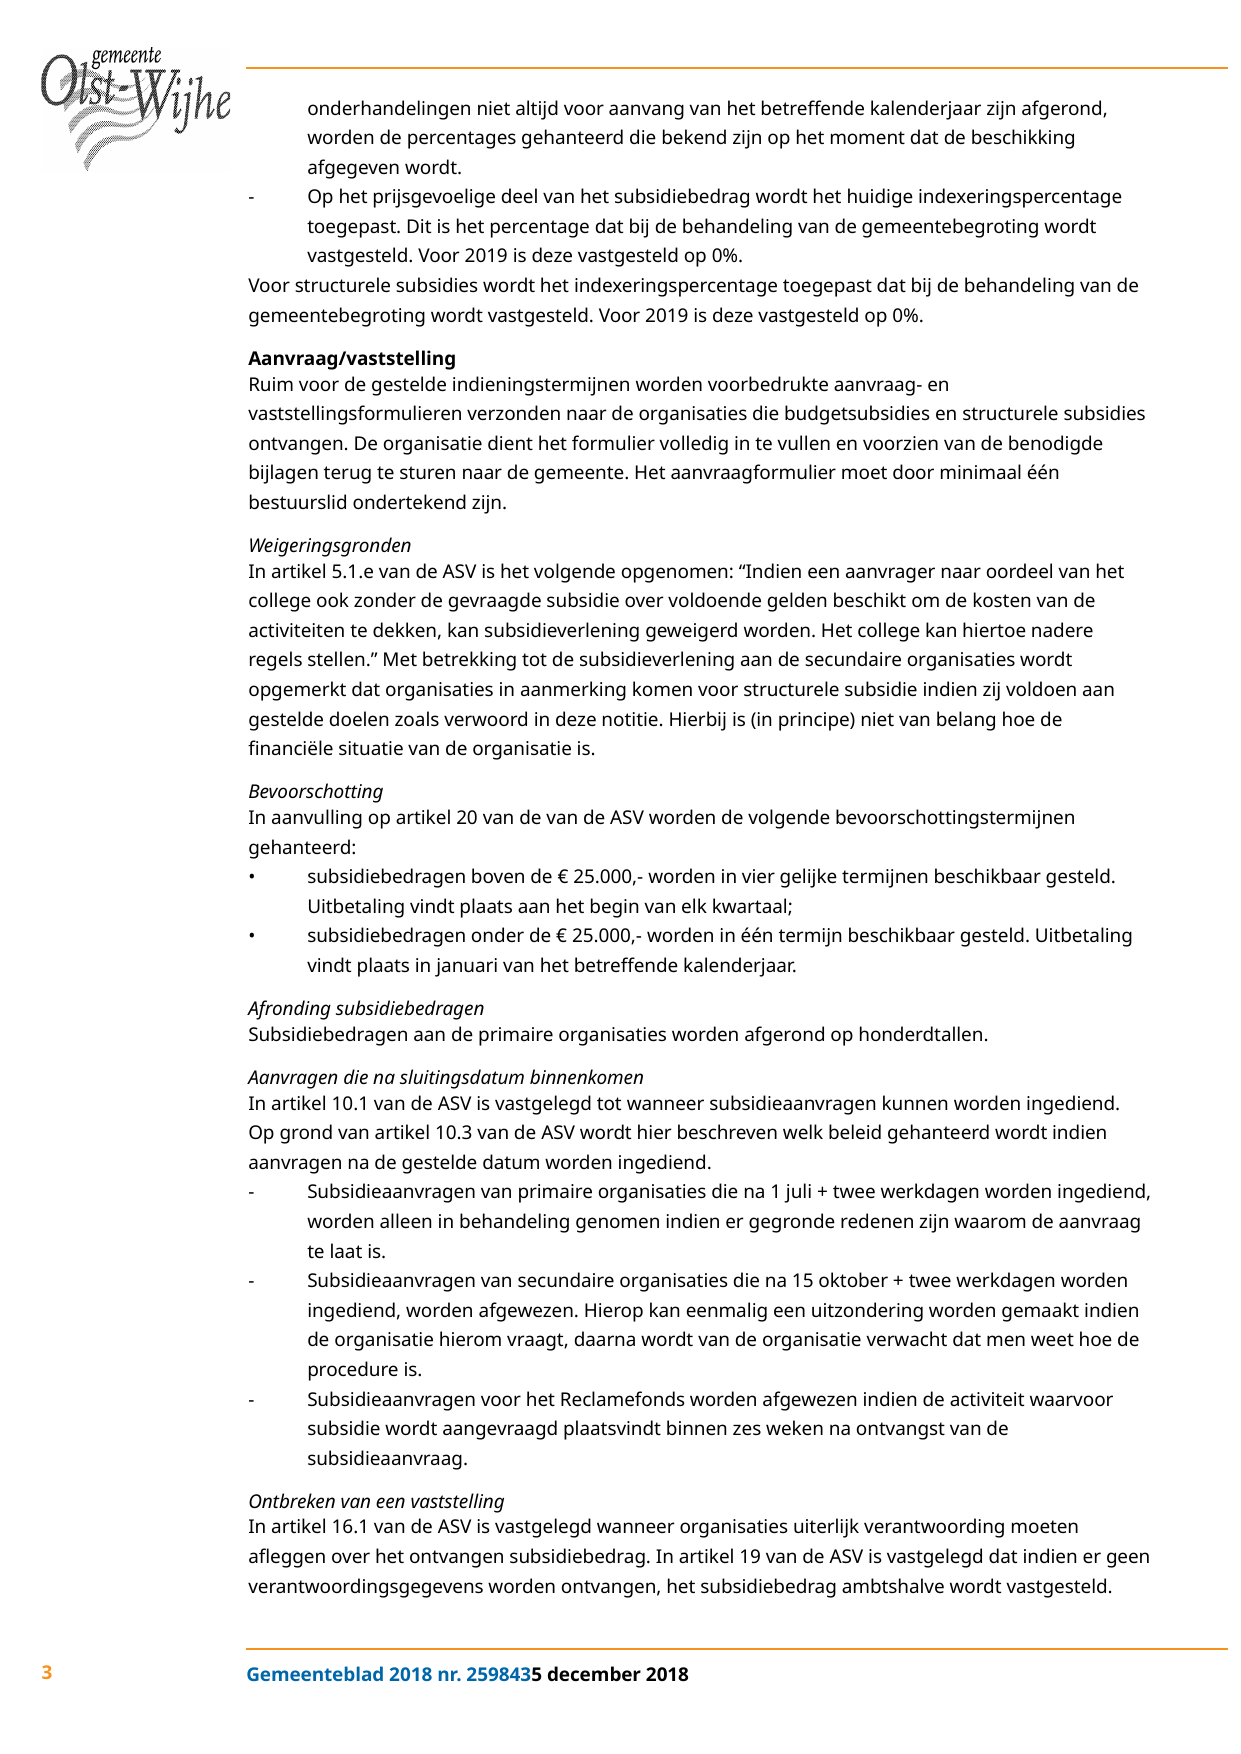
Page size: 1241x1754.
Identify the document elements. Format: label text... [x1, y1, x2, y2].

text Aanvraag/vaststelling [248, 345, 1152, 371]
list Subsidieaanvragen van primaire organisaties die na 1 juli + twee werkdagen worden ingediend, worden alleen in behandeling genomen indien er gegronde redenen zijn waarom de aanvraag te laat is. [248, 1179, 1152, 1263]
list Subsidieaanvragen voor het Reclamefonds worden afgewezen indien de activiteit waarvoor subsidie wordt aangevraagd plaatsvindt binnen zes weken na ontvangst van de subsidieaanvraag. [248, 1386, 1152, 1471]
text Ontbreken van een vaststelling [248, 1488, 1152, 1514]
picture [41, 47, 231, 172]
text Weigeringsgronden [248, 532, 1152, 558]
text In artikel 10.1 van de ASV is vastgelegd tot wanneer subsidieaanvragen kunnen worden ingediend. Op grond van artikel 10.3 van de ASV wordt hier beschreven welk beleid gehanteerd wordt indien aanvragen na de gestelde datum worden ingediend. [248, 1090, 1152, 1175]
list subsidiebedragen onder de € 25.000,- worden in één termijn beschikbaar gesteld. Uitbetaling vindt plaats in januari van het betreffende kalenderjaar. [248, 923, 1152, 978]
text In aanvulling op artikel 20 van de van de ASV worden de volgende bevoorschottingstermijnen gehanteerd: [248, 804, 1152, 859]
list onderhandelingen niet altijd voor aanvang van het betreffende kalenderjaar zijn afgerond, worden de percentages gehanteerd die bekend zijn op het moment dat de beschikking afgegeven wordt. [248, 95, 1152, 180]
list subsidiebedragen boven de € 25.000,- worden in vier gelijke termijnen beschikbaar gesteld. Uitbetaling vindt plaats aan het begin van elk kwartaal; [248, 863, 1152, 919]
text Subsidiebedragen aan de primaire organisaties worden afgerond op honderdtallen. [248, 1021, 1152, 1047]
list Subsidieaanvragen van secundaire organisaties die na 15 oktober + twee werkdagen worden ingediend, worden afgewezen. Hierop kan eenmalig een uitzondering worden gemaakt indien de organisatie hierom vraagt, daarna wordt van de organisatie verwacht dat men weet hoe de procedure is. [248, 1267, 1152, 1382]
text In artikel 5.1.e van de ASV is het volgende opgenomen: “Indien een aanvrager naar oordeel van het college ook zonder de gevraagde subsidie over voldoende gelden beschikt om de kosten van de activiteiten te dekken, kan subsidieverlening geweigerd worden. Het college kan hiertoe nadere regels stellen.” Met betrekking tot de subsidieverlening aan de secundaire organisaties wordt opgemerkt dat organisaties in aanmerking komen voor structurele subsidie indien zij voldoen aan gestelde doelen zoals verwoord in deze notitie. Hierbij is (in principe) niet van belang hoe de financiële situatie van de organisatie is. [248, 558, 1152, 761]
text Bevoorschotting [248, 778, 1152, 804]
text Aanvragen die na sluitingsdatum binnenkomen [248, 1064, 1152, 1090]
text Afronding subsidiebedragen [248, 995, 1152, 1021]
list Op het prijsgevoelige deel van het subsidiebedrag wordt het huidige indexeringspercentage toegepast. Dit is het percentage dat bij de behandeling van de gemeentebegroting wordt vastgesteld. Voor 2019 is deze vastgesteld op 0%. [248, 183, 1152, 268]
text Voor structurele subsidies wordt het indexeringspercentage toegepast dat bij de behandeling van de gemeentebegroting wordt vastgesteld. Voor 2019 is deze vastgesteld op 0%. [248, 272, 1152, 328]
text In artikel 16.1 van de ASV is vastgelegd wanneer organisaties uiterlijk verantwoording moeten afleggen over het ontvangen subsidiebedrag. In artikel 19 van de ASV is vastgelegd dat indien er geen verantwoordingsgegevens worden ontvangen, het subsidiebedrag ambtshalve wordt vastgesteld. [248, 1514, 1152, 1599]
text Ruim voor de gestelde indieningstermijnen worden voorbedrukte aanvraag- en vaststellingsformulieren verzonden naar de organisaties die budgetsubsidies en structurele subsidies ontvangen. De organisatie dient het formulier volledig in te vullen en voorzien van de benodigde bijlagen terug te sturen naar de gemeente. Het aanvraagformulier moet door minimaal één bestuurslid ondertekend zijn. [248, 371, 1152, 515]
